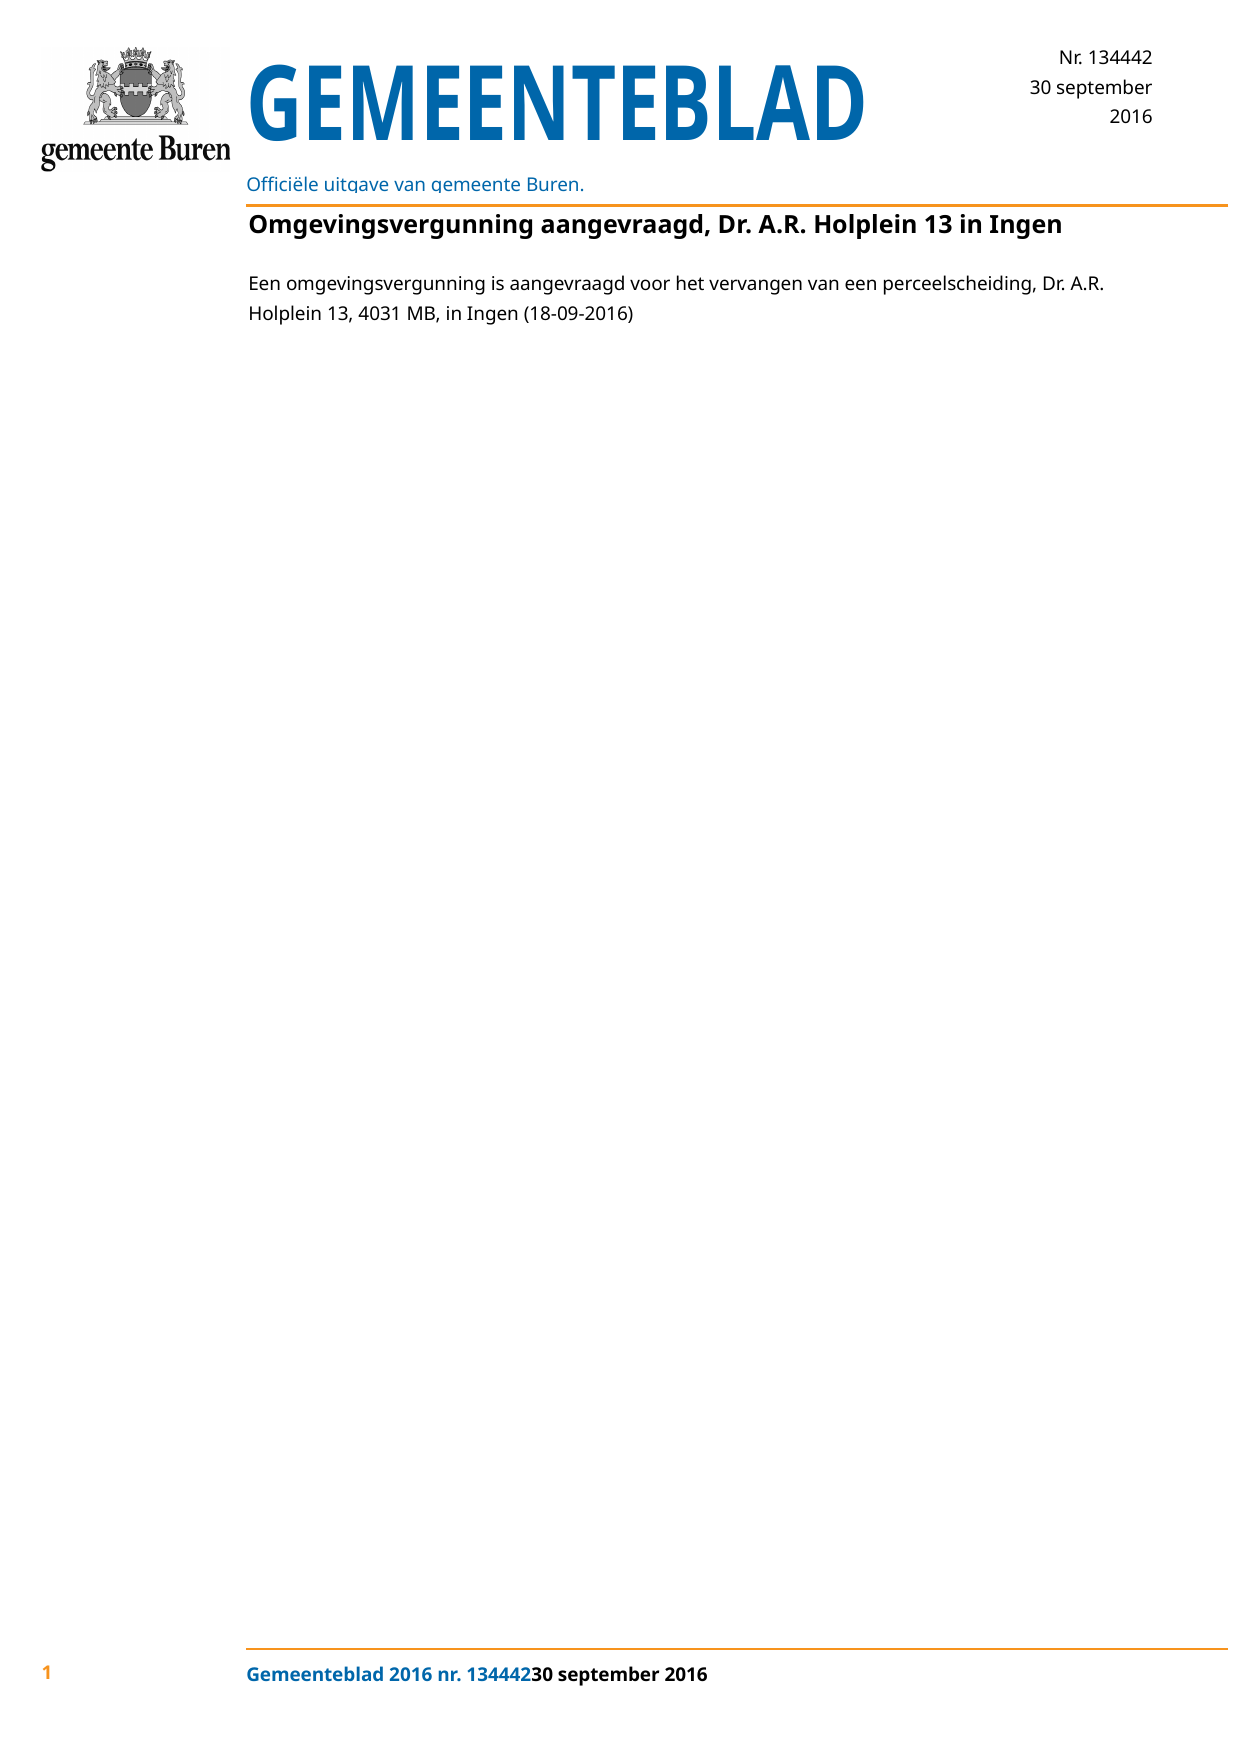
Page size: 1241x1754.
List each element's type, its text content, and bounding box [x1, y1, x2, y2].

table_header Een omgevingsvergunning is aangevraagd voor het vervangen van een perceelscheiding, Dr. A.R. Holplein 13, 4031 MB, in Ingen (18-09-2016) [248, 270, 1152, 326]
picture [41, 47, 231, 172]
text Omgevingsvergunning aangevraagd, Dr. A.R. Holplein 13 in Ingen [248, 207, 1152, 241]
